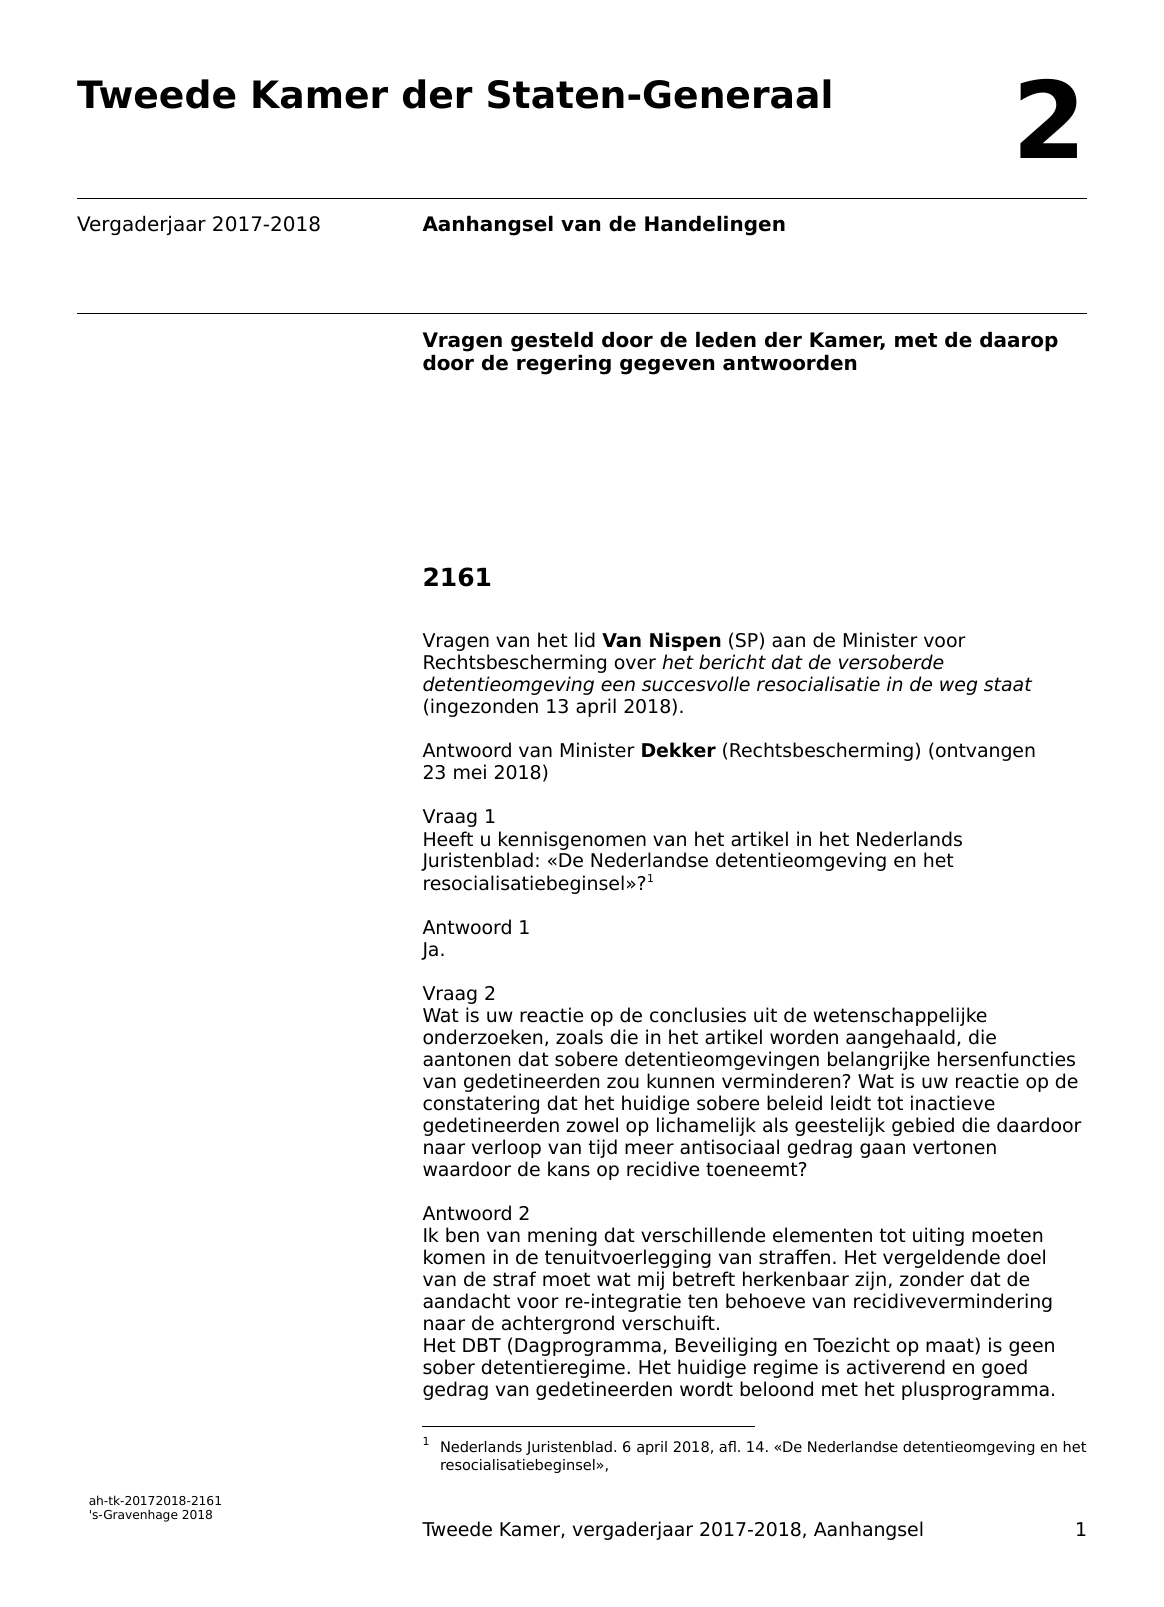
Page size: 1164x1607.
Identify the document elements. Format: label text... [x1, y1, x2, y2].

text ah-tk-20172018-2161 [88, 1494, 323, 1508]
text Wat is uw reactie op de conclusies uit de wetenschappelijke onderzoeken, zoals die in het artikel worden aangehaald, die aantonen dat sobere detentieomgevingen belangrijke hersenfuncties van gedetineerden zou kunnen verminderen? Wat is uw reactie op de constatering dat het huidige sobere beleid leidt tot inactieve gedetineerden zowel op lichamelijk als geestelijk gebied die daardoor naar verloop van tijd meer antisociaal gedrag gaan vertonen waardoor de kans op recidive toeneemt? [422, 1005, 1087, 1181]
text Antwoord van Minister Dekker (Rechtsbescherming) (ontvangen 23 mei 2018) [422, 740, 1087, 784]
table_cell Vergaderjaar 2017-2018 [77, 199, 422, 313]
text Ja. [422, 938, 1087, 961]
table_cell [77, 314, 422, 375]
text 's-Gravenhage 2018 [88, 1508, 323, 1522]
text Het DBT (Dagprogramma, Beveiliging en Toezicht op maat) is geen sober detentieregime. Het huidige regime is activerend en goed gedrag van gedetineerden wordt beloond met het plusprogramma. [422, 1334, 1087, 1401]
text Ik ben van mening dat verschillende elementen tot uiting moeten komen in de tenuitvoerlegging van straffen. Het vergeldende doel van de straf moet wat mij betreft herkenbaar zijn, zonder dat de aandacht voor re-integratie ten behoeve van recidivevermindering naar de achtergrond verschuift. [422, 1225, 1087, 1334]
text Nederlands Juristenblad. 6 april 2018, afl. 14. «De Nederlandse detentieomgeving en het resocialisatiebeginsel», [422, 1435, 1087, 1474]
table_header Tweede Kamer der Staten-Generaal [77, 59, 886, 198]
table_cell Aanhangsel van de Handelingen [422, 199, 1087, 313]
text Heeft u kennisgenomen van het artikel in het Nederlands Juristenblad: «De Nederlandse detentieomgeving en het resocialisatiebeginsel»? [422, 828, 1087, 894]
table_header 2 [886, 59, 1087, 198]
text Vraag 2 [422, 983, 1087, 1005]
text Antwoord 2 [422, 1203, 1087, 1225]
text Antwoord 1 [422, 917, 1087, 938]
text Vragen van het lid Van Nispen (SP) aan de Minister voor Rechtsbescherming over het bericht dat de versoberde detentieomgeving een succesvolle resocialisatie in de weg staat (ingezonden 13 april 2018). [422, 630, 1087, 718]
text Vraag 1 [422, 806, 1087, 828]
text 2161 [422, 563, 1087, 592]
table_cell Vragen gesteld door de leden der Kamer, met de daarop door de regering gegeven antwoorden [422, 314, 1087, 375]
